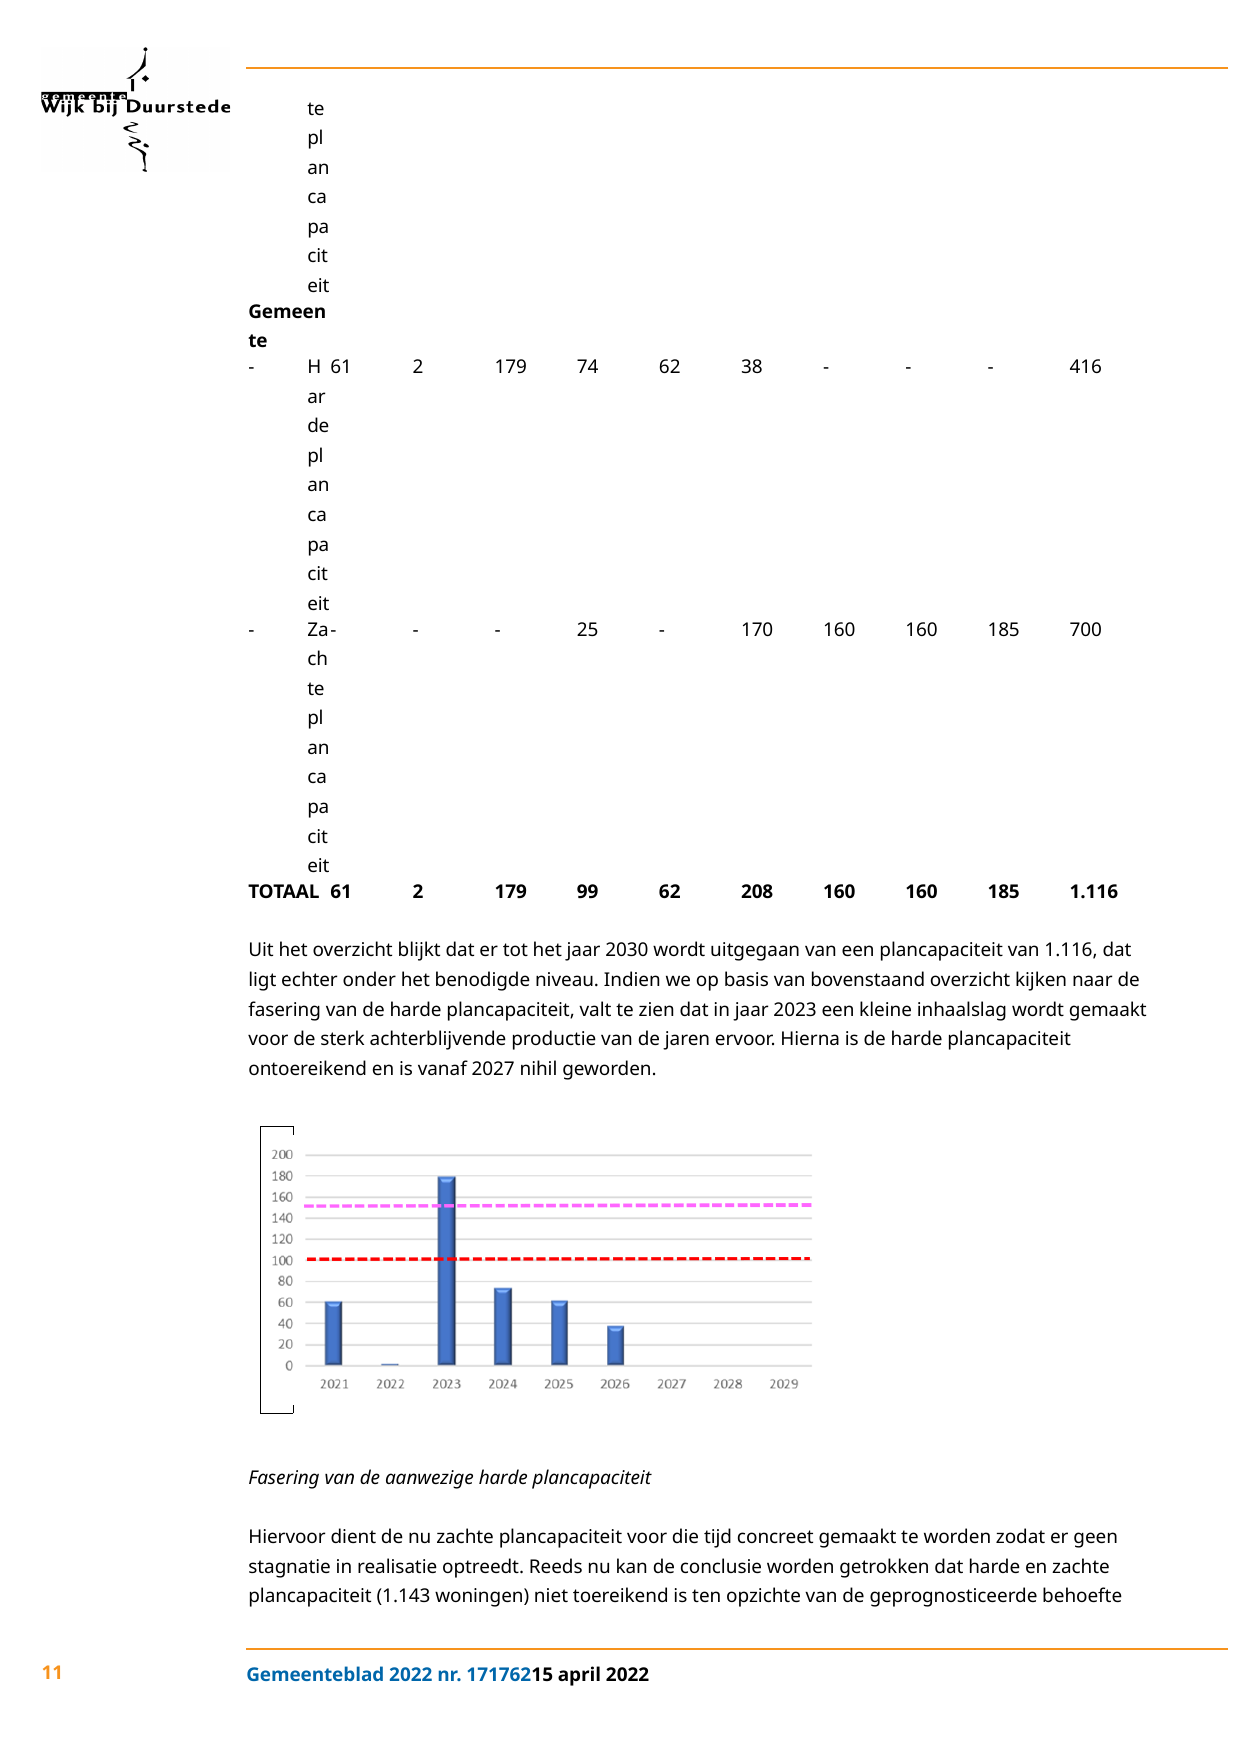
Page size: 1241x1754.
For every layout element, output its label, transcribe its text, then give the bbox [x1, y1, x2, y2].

table_cell - [905, 95, 987, 298]
table_cell [1069, 298, 1152, 353]
table_cell [330, 298, 412, 353]
table_cell [987, 95, 1069, 298]
table_cell - [905, 353, 987, 616]
table_cell [494, 298, 577, 353]
picture [41, 47, 231, 172]
table_cell 160 [823, 616, 905, 878]
table_cell 179 [494, 878, 577, 904]
table_cell - [741, 95, 823, 298]
table_cell - [330, 616, 412, 878]
table_cell - [494, 95, 577, 298]
table_cell [1069, 95, 1152, 298]
table_cell - [823, 95, 905, 298]
table_cell [987, 298, 1069, 353]
table_cell - [659, 95, 741, 298]
table_cell [412, 298, 494, 353]
table_cell 38 [741, 353, 823, 616]
table_cell 25 [577, 616, 659, 878]
table_cell 170 [741, 616, 823, 878]
table_cell 62 [659, 353, 741, 616]
table_cell - [412, 95, 494, 298]
table_cell Harde plancapaciteit [248, 353, 330, 616]
table_cell [741, 298, 823, 353]
table_cell TOTAAL [248, 878, 330, 904]
table_cell 700 [1069, 616, 1152, 878]
table_cell - [659, 616, 741, 878]
table_cell 185 [987, 616, 1069, 878]
table_cell [577, 298, 659, 353]
table_cell 74 [577, 353, 659, 616]
table_cell [659, 298, 741, 353]
table_cell 61 [330, 353, 412, 616]
table_cell 61 [330, 878, 412, 904]
table_cell 208 [741, 878, 823, 904]
table_cell [823, 298, 905, 353]
table_cell 160 [905, 878, 987, 904]
table_cell - [987, 353, 1069, 616]
table_cell - [494, 616, 577, 878]
table_cell 160 [905, 616, 987, 878]
table_cell 416 [1069, 353, 1152, 616]
table_cell 179 [494, 353, 577, 616]
table_cell - [412, 616, 494, 878]
table_cell [577, 95, 659, 298]
table_cell 185 [987, 878, 1069, 904]
table_cell 2 [412, 878, 494, 904]
table_cell 2 [412, 353, 494, 616]
table_cell 1.116 [1069, 878, 1152, 904]
text Fasering van de aanwezige harde plancapaciteit [248, 1464, 1152, 1490]
picture [268, 1135, 860, 1405]
table_cell 62 [659, 878, 741, 904]
text Uit het overzicht blijkt dat er tot het jaar 2030 wordt uitgegaan van een plancapaciteit van 1.116, dat ligt echter onder het benodigde niveau. Indien we op basis van bovenstaand overzicht kijken naar de fasering van de harde plancapaciteit, valt te zien dat in jaar 2023 een kleine inhaalslag wordt gemaakt voor de sterk achterblijvende productie van de jaren ervoor. Hierna is de harde plancapaciteit ontoereikend en is vanaf 2027 nihil geworden. [248, 937, 1152, 1081]
table_cell te plancapaciteit [248, 95, 330, 298]
table_cell Zachte plancapaciteit [248, 616, 330, 878]
table_cell 99 [577, 878, 659, 904]
text Hiervoor dient de nu zachte plancapaciteit voor die tijd concreet gemaakt te worden zodat er geen stagnatie in realisatie optreedt. Reeds nu kan de conclusie worden getrokken dat harde en zachte plancapaciteit (1.143 woningen) niet toereikend is ten opzichte van de geprognosticeerde behoefte [248, 1523, 1152, 1608]
table_cell - [823, 353, 905, 616]
table_cell [905, 298, 987, 353]
table_cell - [330, 95, 412, 298]
table_cell Gemeente [248, 298, 330, 353]
table_cell 160 [823, 878, 905, 904]
